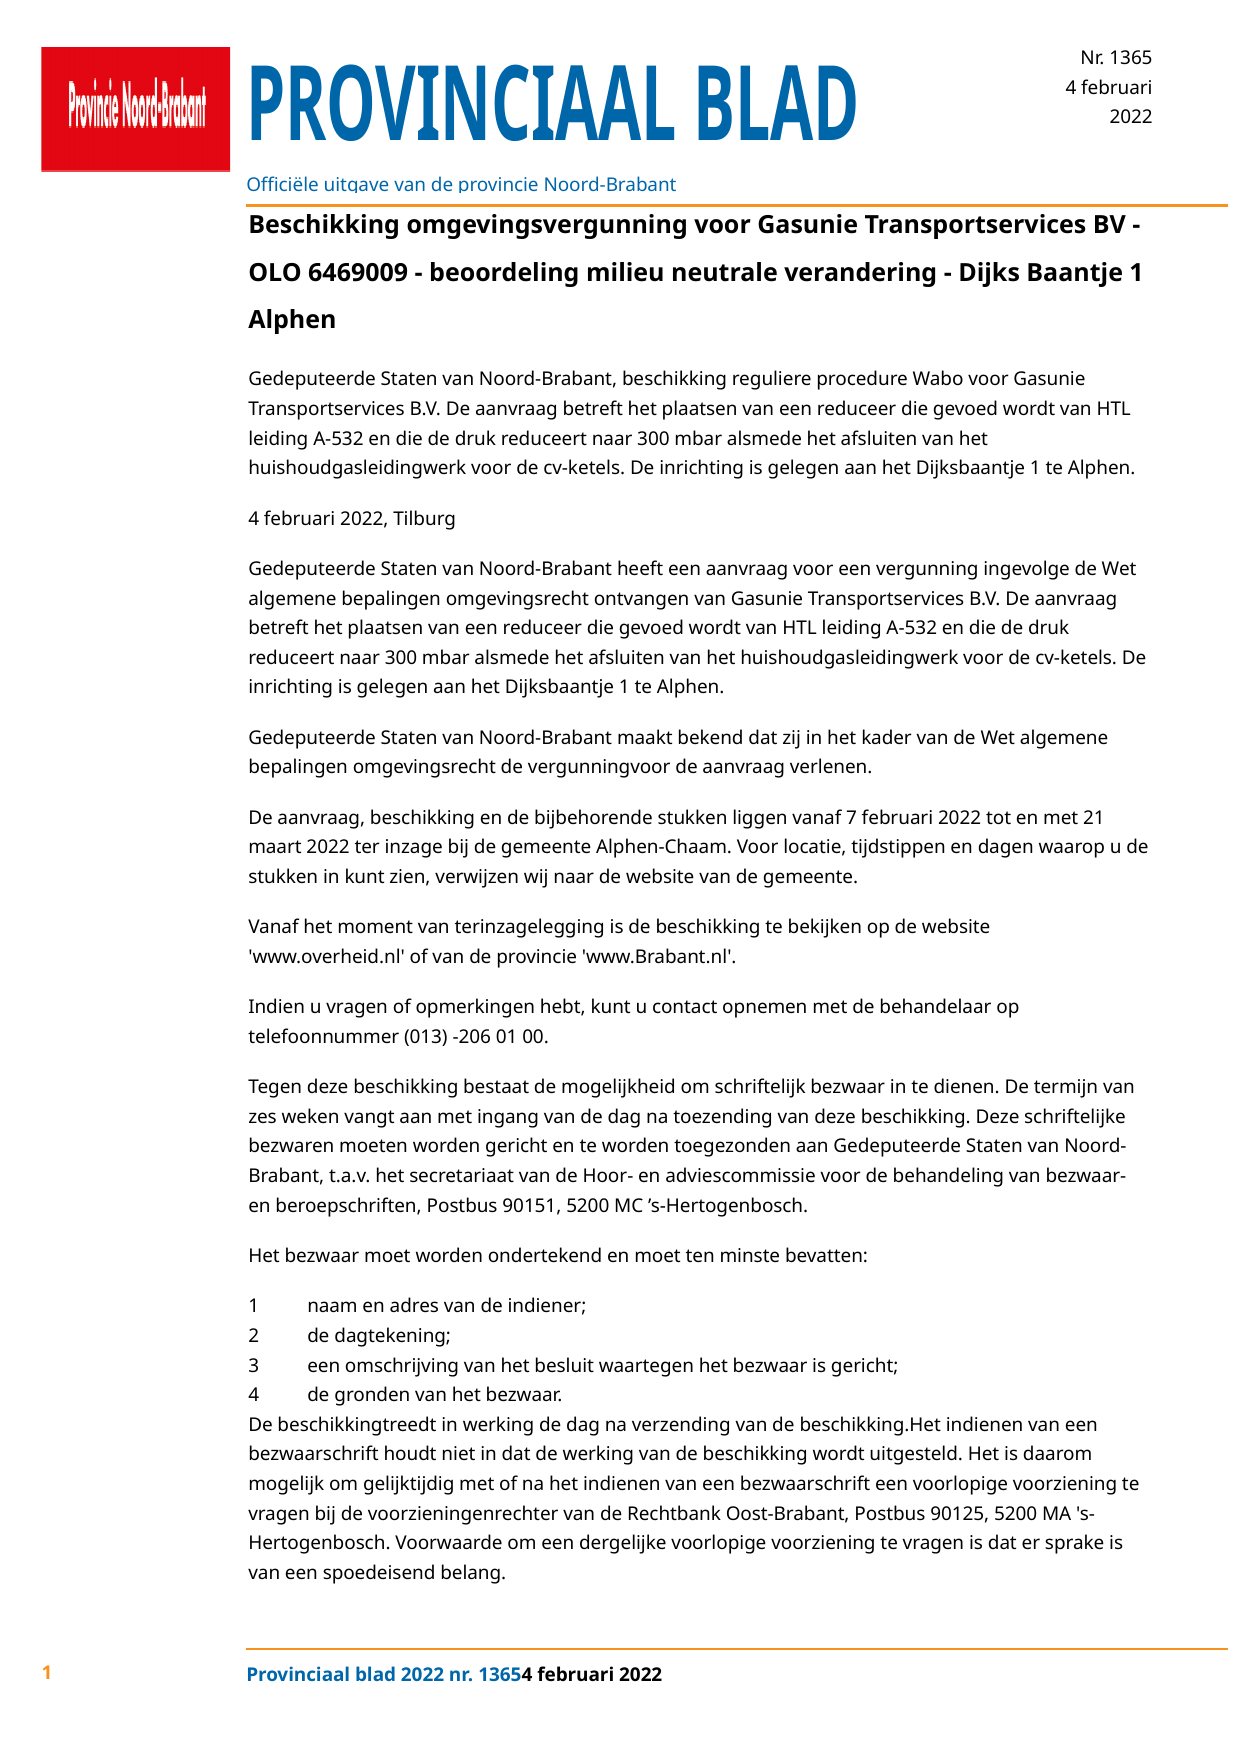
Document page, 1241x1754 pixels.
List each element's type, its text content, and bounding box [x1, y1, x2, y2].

list de gronden van het bezwaar. [248, 1381, 1152, 1407]
text Vanaf het moment van terinzagelegging is de beschikking te bekijken op de website 'www.overheid.nl' of van de provincie 'www.Brabant.nl'. [248, 913, 1152, 969]
text Gedeputeerde Staten van Noord-Brabant, beschikking reguliere procedure Wabo voor Gasunie Transportservices B.V. De aanvraag betreft het plaatsen van een reduceer die gevoed wordt van HTL leiding A-532 en die de druk reduceert naar 300 mbar alsmede het afsluiten van het huishoudgasleidingwerk voor de cv-ketels. De inrichting is gelegen aan het Dijksbaantje 1 te Alphen. [248, 366, 1152, 480]
text De aanvraag, beschikking en de bijbehorende stukken liggen vanaf 7 februari 2022 tot en met 21 maart 2022 ter inzage bij de gemeente Alphen-Chaam. Voor locatie, tijdstippen en dagen waarop u de stukken in kunt zien, verwijzen wij naar de website van de gemeente. [248, 804, 1152, 889]
list naam en adres van de indiener; [248, 1293, 1152, 1318]
list een omschrijving van het besluit waartegen het bezwaar is gericht; [248, 1352, 1152, 1377]
text De beschikkingtreedt in werking de dag na verzending van de beschikking.Het indienen van een bezwaarschrift houdt niet in dat de werking van de beschikking wordt uitgesteld. Het is daarom mogelijk om gelijktijdig met of na het indienen van een bezwaarschrift een voorlopige voorziening te vragen bij de voorzieningenrechter van de Rechtbank Oost-Brabant, Postbus 90125, 5200 MA 's-Hertogenbosch. Voorwaarde om een dergelijke voorlopige voorziening te vragen is dat er sprake is van een spoedeisend belang. [248, 1411, 1152, 1584]
list de dagtekening; [248, 1322, 1152, 1348]
text Indien u vragen of opmerkingen hebt, kunt u contact opnemen met de behandelaar op telefoonnummer (013) -206 01 00. [248, 993, 1152, 1049]
picture [41, 47, 231, 172]
text Het bezwaar moet worden ondertekend en moet ten minste bevatten: [248, 1242, 1152, 1268]
text 4 februari 2022, Tilburg [248, 505, 1152, 530]
text Tegen deze beschikking bestaat de mogelijkheid om schriftelijk bezwaar in te dienen. De termijn van zes weken vangt aan met ingang van de dag na toezending van deze beschikking. Deze schriftelijke bezwaren moeten worden gericht en te worden toegezonden aan Gedeputeerde Staten van Noord-Brabant, t.a.v. het secretariaat van de Hoor- en adviescommissie voor de behandeling van bezwaar- en beroepschriften, Postbus 90151, 5200 MC ’s-Hertogenbosch. [248, 1073, 1152, 1217]
text Gedeputeerde Staten van Noord-Brabant heeft een aanvraag voor een vergunning ingevolge de Wet algemene bepalingen omgevingsrecht ontvangen van Gasunie Transportservices B.V. De aanvraag betreft het plaatsen van een reduceer die gevoed wordt van HTL leiding A-532 en die de druk reduceert naar 300 mbar alsmede het afsluiten van het huishoudgasleidingwerk voor de cv-ketels. De inrichting is gelegen aan het Dijksbaantje 1 te Alphen. [248, 555, 1152, 699]
text Beschikking omgevingsvergunning voor Gasunie Transportservices BV - OLO 6469009 - beoordeling milieu neutrale verandering - Dijks Baantje 1 Alphen [248, 207, 1152, 336]
text Gedeputeerde Staten van Noord-Brabant maakt bekend dat zij in het kader van de Wet algemene bepalingen omgevingsrecht de vergunningvoor de aanvraag verlenen. [248, 724, 1152, 779]
